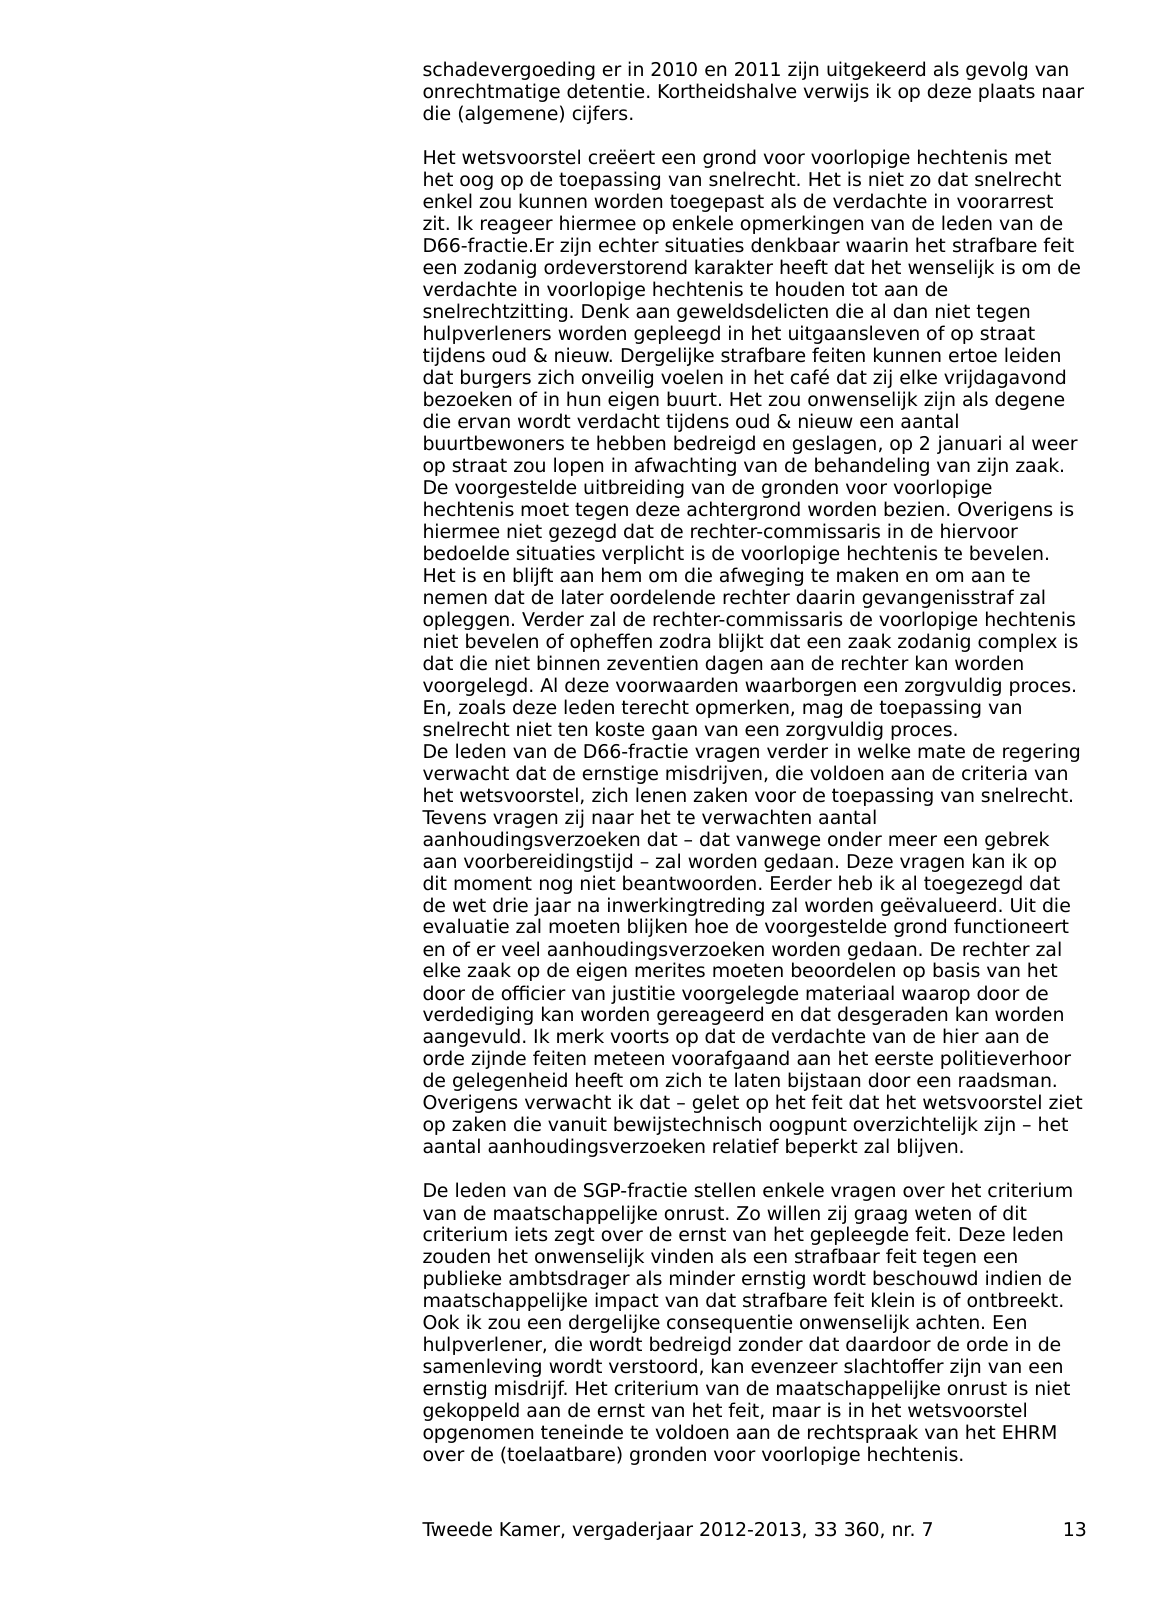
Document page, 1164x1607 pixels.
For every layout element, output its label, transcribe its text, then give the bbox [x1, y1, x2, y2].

text schadevergoeding er in 2010 en 2011 zijn uitgekeerd als gevolg van onrechtmatige detentie. Kortheidshalve verwijs ik op deze plaats naar die (algemene) cijfers. [422, 59, 1087, 125]
text De leden van de D66-fractie vragen verder in welke mate de regering verwacht dat de ernstige misdrijven, die voldoen aan de criteria van het wetsvoorstel, zich lenen zaken voor de toepassing van snelrecht. Tevens vragen zij naar het te verwachten aantal aanhoudingsverzoeken dat – dat vanwege onder meer een gebrek aan voorbereidingstijd – zal worden gedaan. Deze vragen kan ik op dit moment nog niet beantwoorden. Eerder heb ik al toegezegd dat de wet drie jaar na inwerkingtreding zal worden geëvalueerd. Uit die evaluatie zal moeten blijken hoe de voorgestelde grond functioneert en of er veel aanhoudingsverzoeken worden gedaan. De rechter zal elke zaak op de eigen merites moeten beoordelen op basis van het door de officier van justitie voorgelegde materiaal waarop door de verdediging kan worden gereageerd en dat desgeraden kan worden aangevuld. Ik merk voorts op dat de verdachte van de hier aan de orde zijnde feiten meteen voorafgaand aan het eerste politieverhoor de gelegenheid heeft om zich te laten bijstaan door een raadsman. Overigens verwacht ik dat – gelet op het feit dat het wetsvoorstel ziet op zaken die vanuit bewijstechnisch oogpunt overzichtelijk zijn – het aantal aanhoudingsverzoeken relatief beperkt zal blijven. [422, 741, 1087, 1158]
text Het wetsvoorstel creëert een grond voor voorlopige hechtenis met het oog op de toepassing van snelrecht. Het is niet zo dat snelrecht enkel zou kunnen worden toegepast als de verdachte in voorarrest zit. Ik reageer hiermee op enkele opmerkingen van de leden van de D66-fractie.Er zijn echter situaties denkbaar waarin het strafbare feit een zodanig ordeverstorend karakter heeft dat het wenselijk is om de verdachte in voorlopige hechtenis te houden tot aan de snelrechtzitting. Denk aan geweldsdelicten die al dan niet tegen hulpverleners worden gepleegd in het uitgaansleven of op straat tijdens oud & nieuw. Dergelijke strafbare feiten kunnen ertoe leiden dat burgers zich onveilig voelen in het café dat zij elke vrijdagavond bezoeken of in hun eigen buurt. Het zou onwenselijk zijn als degene die ervan wordt verdacht tijdens oud & nieuw een aantal buurtbewoners te hebben bedreigd en geslagen, op 2 januari al weer op straat zou lopen in afwachting van de behandeling van zijn zaak. De voorgestelde uitbreiding van de gronden voor voorlopige hechtenis moet tegen deze achtergrond worden bezien. Overigens is hiermee niet gezegd dat de rechter-commissaris in de hiervoor bedoelde situaties verplicht is de voorlopige hechtenis te bevelen. Het is en blijft aan hem om die afweging te maken en om aan te nemen dat de later oordelende rechter daarin gevangenisstraf zal opleggen. Verder zal de rechter-commissaris de voorlopige hechtenis niet bevelen of opheffen zodra blijkt dat een zaak zodanig complex is dat die niet binnen zeventien dagen aan de rechter kan worden voorgelegd. Al deze voorwaarden waarborgen een zorgvuldig proces. En, zoals deze leden terecht opmerken, mag de toepassing van snelrecht niet ten koste gaan van een zorgvuldig proces. [422, 147, 1087, 741]
text De leden van de SGP-fractie stellen enkele vragen over het criterium van de maatschappelijke onrust. Zo willen zij graag weten of dit criterium iets zegt over de ernst van het gepleegde feit. Deze leden zouden het onwenselijk vinden als een strafbaar feit tegen een publieke ambtsdrager als minder ernstig wordt beschouwd indien de maatschappelijke impact van dat strafbare feit klein is of ontbreekt. Ook ik zou een dergelijke consequentie onwenselijk achten. Een hulpverlener, die wordt bedreigd zonder dat daardoor de orde in de samenleving wordt verstoord, kan evenzeer slachtoffer zijn van een ernstig misdrijf. Het criterium van de maatschappelijke onrust is niet gekoppeld aan de ernst van het feit, maar is in het wetsvoorstel opgenomen teneinde te voldoen aan de rechtspraak van het EHRM over de (toelaatbare) gronden voor voorlopige hechtenis. [422, 1180, 1087, 1466]
